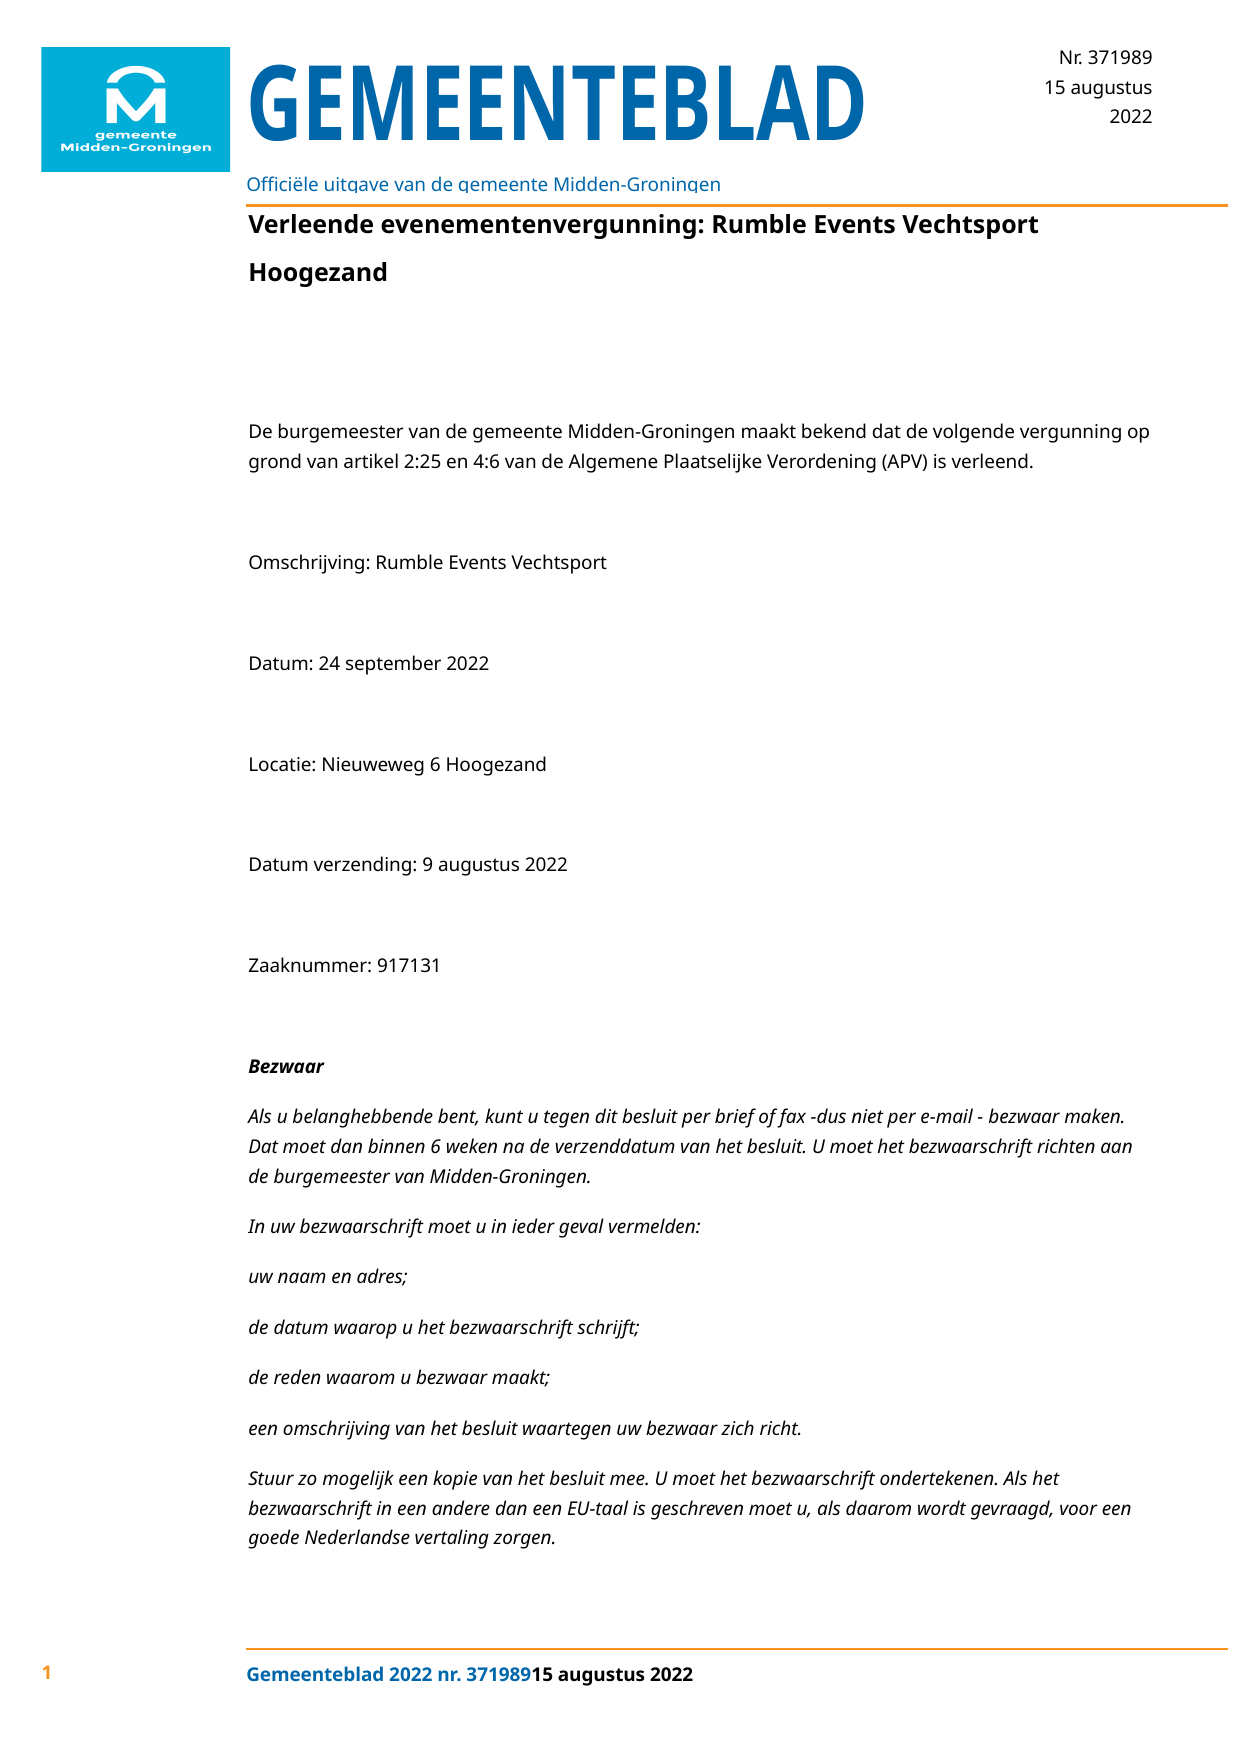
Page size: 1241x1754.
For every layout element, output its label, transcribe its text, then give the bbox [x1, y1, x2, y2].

text Datum verzending: 9 augustus 2022 [248, 852, 1152, 877]
text Stuur zo mogelijk een kopie van het besluit mee. U moet het bezwaarschrift ondertekenen. Als het bezwaarschrift in een andere dan een EU-taal is geschreven moet u, als daarom wordt gevraagd, voor een goede Nederlandse vertaling zorgen. [248, 1465, 1152, 1550]
text een omschrijving van het besluit waartegen uw bezwaar zich richt. [248, 1415, 1152, 1441]
text De burgemeester van de gemeente Midden-Groningen maakt bekend dat de volgende vergunning op grond van artikel 2:25 en 4:6 van de Algemene Plaatselijke Verordening (APV) is verleend. [248, 419, 1152, 474]
text Datum: 24 september 2022 [248, 650, 1152, 676]
picture [108, 66, 164, 82]
text de datum waarop u het bezwaarschrift schrijft; [248, 1314, 1152, 1340]
text de reden waarom u bezwaar maakt; [248, 1364, 1152, 1390]
text Omschrijving: Rumble Events Vechtsport [248, 549, 1152, 575]
picture [107, 89, 165, 122]
text Zaaknummer: 917131 [248, 952, 1152, 978]
text Als u belanghebbende bent, kunt u tegen dit besluit per brief of fax -dus niet per e-mail - bezwaar maken. Dat moet dan binnen 6 weken na de verzenddatum van het besluit. U moet het bezwaarschrift richten aan de burgemeester van Midden-Groningen. [248, 1104, 1152, 1189]
picture [184, 146, 190, 153]
text Verleende evenementenvergunning: Rumble Events Vechtsport Hoogezand [248, 207, 1152, 288]
text Bezwaar [248, 1053, 1152, 1079]
text In uw bezwaarschrift moet u in ieder geval vermelden: [248, 1213, 1152, 1239]
text Locatie: Nieuweweg 6 Hoogezand [248, 751, 1152, 777]
text uw naam en adres; [248, 1264, 1152, 1289]
